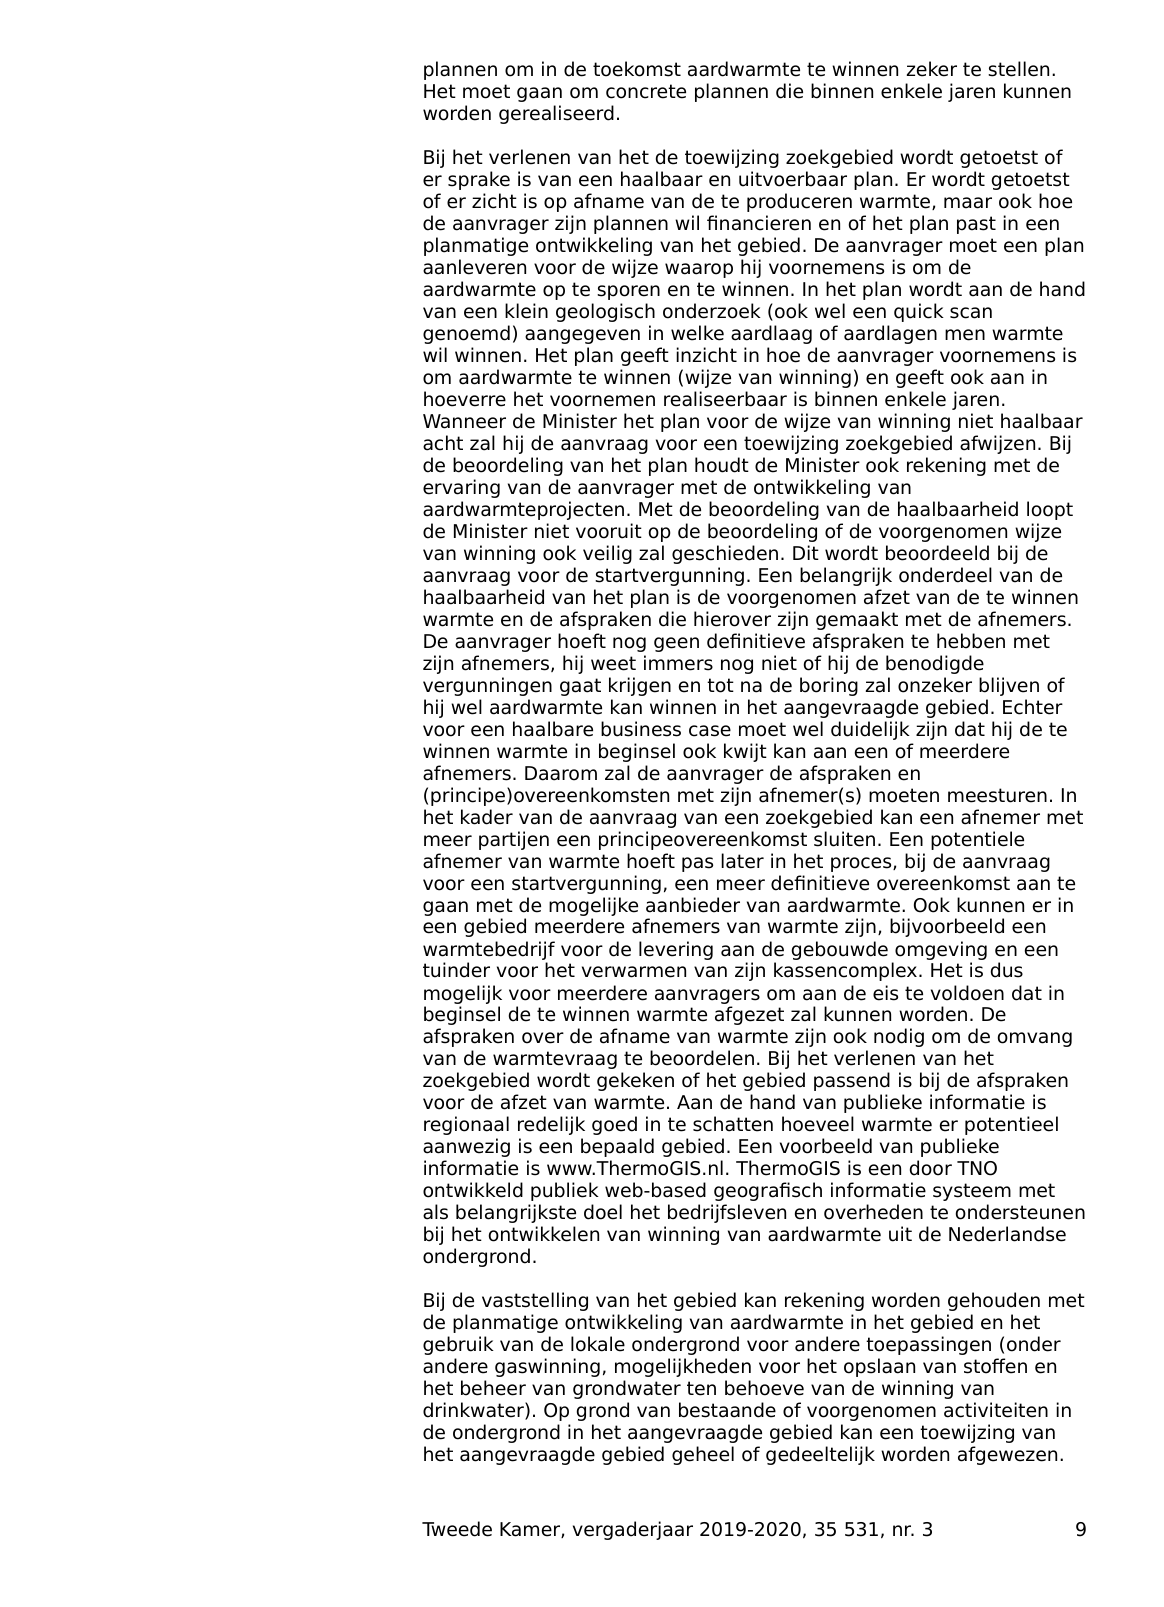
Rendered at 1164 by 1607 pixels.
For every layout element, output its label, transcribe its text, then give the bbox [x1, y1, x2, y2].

text Bij de vaststelling van het gebied kan rekening worden gehouden met de planmatige ontwikkeling van aardwarmte in het gebied en het gebruik van de lokale ondergrond voor andere toepassingen (onder andere gaswinning, mogelijkheden voor het opslaan van stoffen en het beheer van grondwater ten behoeve van de winning van drinkwater). Op grond van bestaande of voorgenomen activiteiten in de ondergrond in het aangevraagde gebied kan een toewijzing van het aangevraagde gebied geheel of gedeeltelijk worden afgewezen. [422, 1290, 1087, 1466]
text Bij het verlenen van het de toewijzing zoekgebied wordt getoetst of er sprake is van een haalbaar en uitvoerbaar plan. Er wordt getoetst of er zicht is op afname van de te produceren warmte, maar ook hoe de aanvrager zijn plannen wil financieren en of het plan past in een planmatige ontwikkeling van het gebied. De aanvrager moet een plan aanleveren voor de wijze waarop hij voornemens is om de aardwarmte op te sporen en te winnen. In het plan wordt aan de hand van een klein geologisch onderzoek (ook wel een quick scan genoemd) aangegeven in welke aardlaag of aardlagen men warmte wil winnen. Het plan geeft inzicht in hoe de aanvrager voornemens is om aardwarmte te winnen (wijze van winning) en geeft ook aan in hoeverre het voornemen realiseerbaar is binnen enkele jaren. Wanneer de Minister het plan voor de wijze van winning niet haalbaar acht zal hij de aanvraag voor een toewijzing zoekgebied afwijzen. Bij de beoordeling van het plan houdt de Minister ook rekening met de ervaring van de aanvrager met de ontwikkeling van aardwarmteprojecten. Met de beoordeling van de haalbaarheid loopt de Minister niet vooruit op de beoordeling of de voorgenomen wijze van winning ook veilig zal geschieden. Dit wordt beoordeeld bij de aanvraag voor de startvergunning. Een belangrijk onderdeel van de haalbaarheid van het plan is de voorgenomen afzet van de te winnen warmte en de afspraken die hierover zijn gemaakt met de afnemers. De aanvrager hoeft nog geen definitieve afspraken te hebben met zijn afnemers, hij weet immers nog niet of hij de benodigde vergunningen gaat krijgen en tot na de boring zal onzeker blijven of hij wel aardwarmte kan winnen in het aangevraagde gebied. Echter voor een haalbare business case moet wel duidelijk zijn dat hij de te winnen warmte in beginsel ook kwijt kan aan een of meerdere afnemers. Daarom zal de aanvrager de afspraken en (principe)overeenkomsten met zijn afnemer(s) moeten meesturen. In het kader van de aanvraag van een zoekgebied kan een afnemer met meer partijen een principeovereenkomst sluiten. Een potentiele afnemer van warmte hoeft pas later in het proces, bij de aanvraag voor een startvergunning, een meer definitieve overeenkomst aan te gaan met de mogelijke aanbieder van aardwarmte. Ook kunnen er in een gebied meerdere afnemers van warmte zijn, bijvoorbeeld een warmtebedrijf voor de levering aan de gebouwde omgeving en een tuinder voor het verwarmen van zijn kassencomplex. Het is dus mogelijk voor meerdere aanvragers om aan de eis te voldoen dat in beginsel de te winnen warmte afgezet zal kunnen worden. De afspraken over de afname van warmte zijn ook nodig om de omvang van de warmtevraag te beoordelen. Bij het verlenen van het zoekgebied wordt gekeken of het gebied passend is bij de afspraken voor de afzet van warmte. Aan de hand van publieke informatie is regionaal redelijk goed in te schatten hoeveel warmte er potentieel aanwezig is een bepaald gebied. Een voorbeeld van publieke informatie is www.ThermoGIS.nl. ThermoGIS is een door TNO ontwikkeld publiek web-based geografisch informatie systeem met als belangrijkste doel het bedrijfsleven en overheden te ondersteunen bij het ontwikkelen van winning van aardwarmte uit de Nederlandse ondergrond. [422, 147, 1087, 1268]
text plannen om in de toekomst aardwarmte te winnen zeker te stellen. Het moet gaan om concrete plannen die binnen enkele jaren kunnen worden gerealiseerd. [422, 59, 1087, 125]
